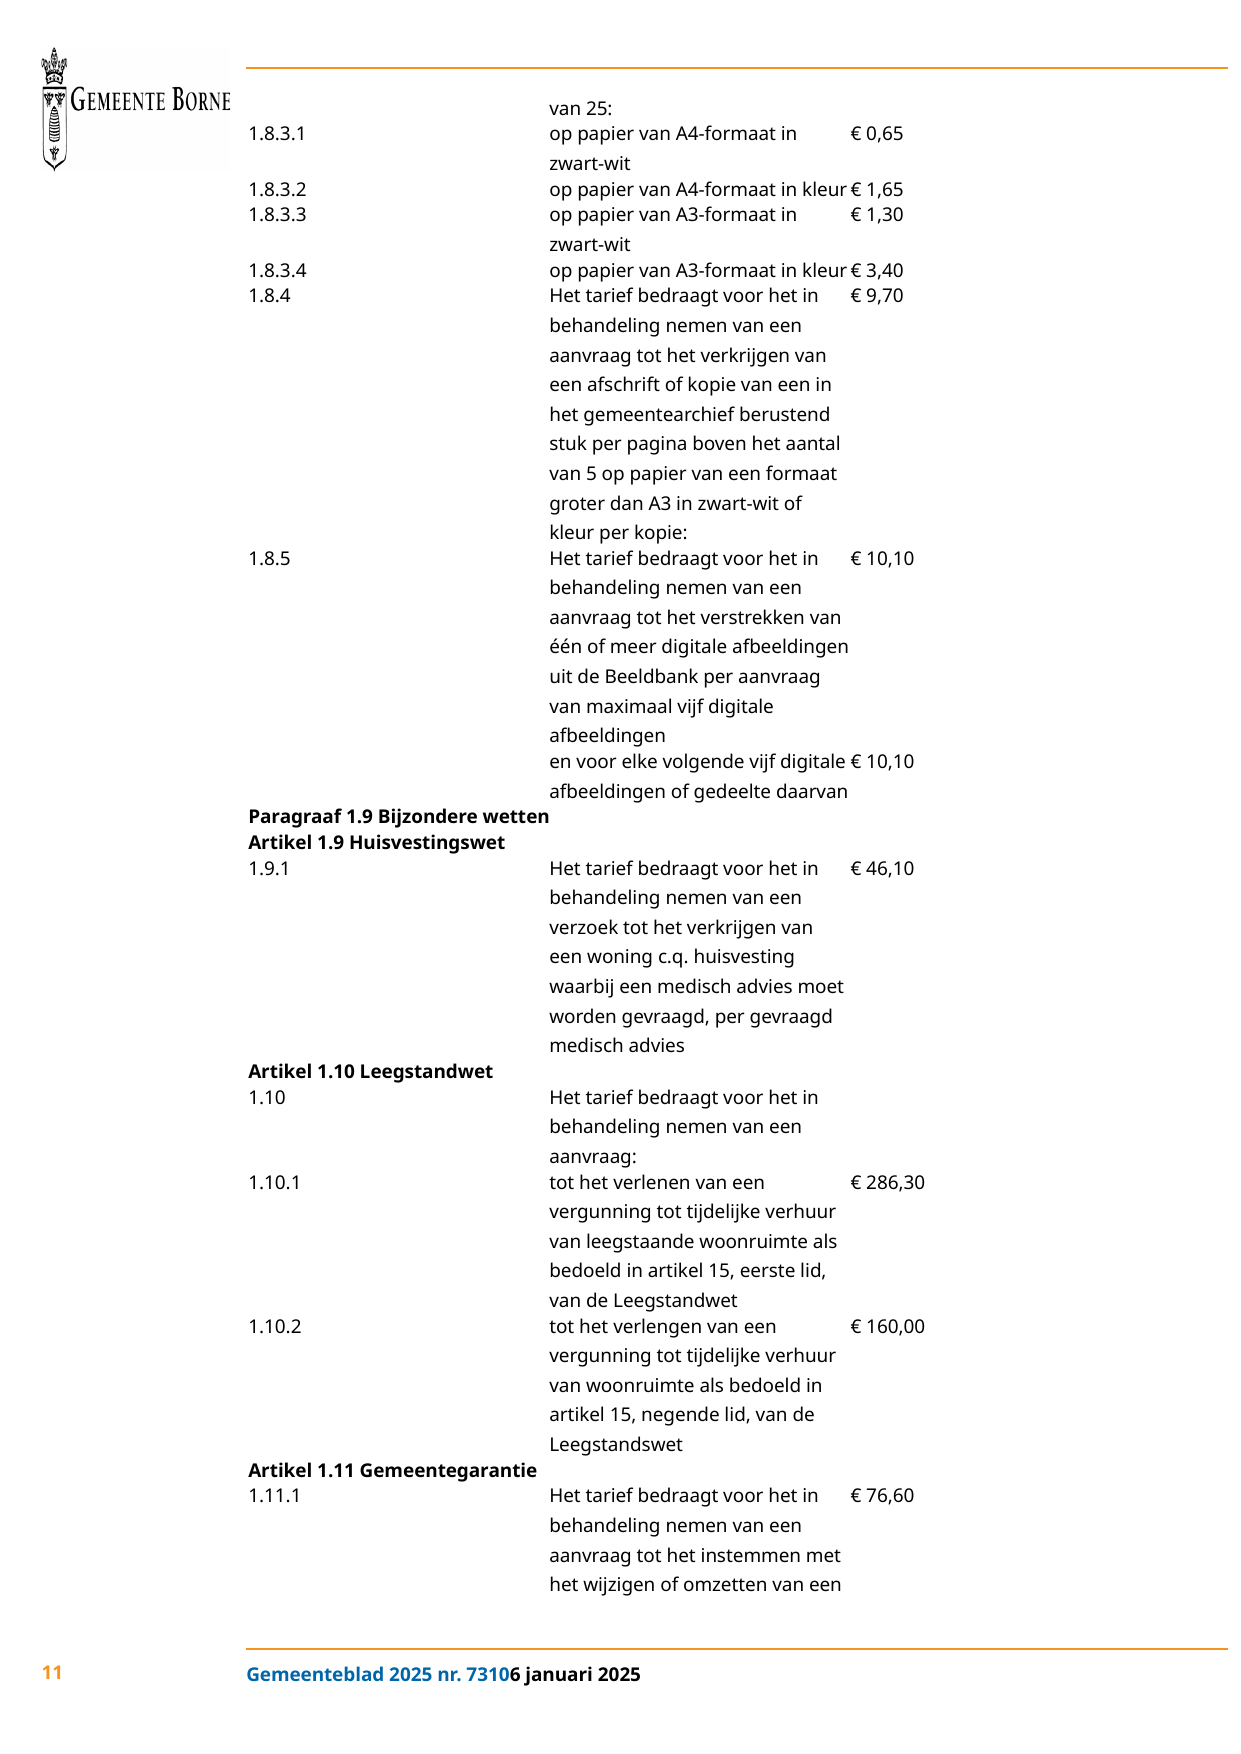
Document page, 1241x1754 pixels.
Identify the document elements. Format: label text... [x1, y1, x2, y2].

table_cell op papier van A4-formaat in zwart-wit [549, 121, 850, 176]
table_cell 1.8.4 [248, 283, 549, 545]
table_cell € 160,00 [850, 1313, 1152, 1457]
table_cell 1.8.3.2 [248, 176, 549, 202]
table_cell op papier van A3-formaat in zwart-wit [549, 202, 850, 257]
table_cell [850, 1457, 1152, 1483]
table_cell € 0,65 [850, 121, 1152, 176]
table_cell [248, 95, 549, 121]
table_cell [850, 829, 1152, 855]
table_cell [850, 804, 1152, 829]
table_cell [850, 1084, 1152, 1169]
table_cell € 286,30 [850, 1169, 1152, 1313]
table_cell [248, 748, 549, 803]
table_cell Het tarief bedraagt voor het in behandeling nemen van een aanvraag tot het verstrekken van één of meer digitale afbeeldingen uit de Beeldbank per aanvraag van maximaal vijf digitale afbeeldingen [549, 545, 850, 748]
table_cell op papier van A3-formaat in kleur [549, 257, 850, 283]
table_cell 1.10.1 [248, 1169, 549, 1313]
table_cell Het tarief bedraagt voor het in behandeling nemen van een aanvraag tot het verkrijgen van een afschrift of kopie van een in het gemeentearchief berustend stuk per pagina boven het aantal van 5 op papier van een formaat groter dan A3 in zwart-wit of kleur per kopie: [549, 283, 850, 545]
table_cell 1.10 [248, 1084, 549, 1169]
table_cell € 1,30 [850, 202, 1152, 257]
table_cell 1.8.3.4 [248, 257, 549, 283]
table_cell 1.8.3.3 [248, 202, 549, 257]
table_cell tot het verlenen van een vergunning tot tijdelijke verhuur van leegstaande woonruimte als bedoeld in artikel 15, eerste lid, van de Leegstandwet [549, 1169, 850, 1313]
table_cell 1.11.1 [248, 1483, 549, 1597]
table_cell en voor elke volgende vijf digitale afbeeldingen of gedeelte daarvan [549, 748, 850, 803]
table_cell 1.10.2 [248, 1313, 549, 1457]
table_cell € 3,40 [850, 257, 1152, 283]
picture [41, 47, 231, 172]
table_cell Artikel 1.9 Huisvestingswet [248, 829, 850, 855]
table_cell op papier van A4-formaat in kleur [549, 176, 850, 202]
table_cell € 76,60 [850, 1483, 1152, 1597]
table_cell Het tarief bedraagt voor het in behandeling nemen van een aanvraag tot het instemmen met het wijzigen of omzetten van een [549, 1483, 850, 1597]
table_cell [850, 1058, 1152, 1084]
table_cell Paragraaf 1.9 Bijzondere wetten [248, 804, 850, 829]
table_cell € 10,10 [850, 748, 1152, 803]
table_cell € 10,10 [850, 545, 1152, 748]
table_cell € 9,70 [850, 283, 1152, 545]
table_cell Artikel 1.10 Leegstandwet [248, 1058, 850, 1084]
table_cell van 25: [549, 95, 850, 121]
table_cell Artikel 1.11 Gemeentegarantie [248, 1457, 850, 1483]
table_cell 1.8.5 [248, 545, 549, 748]
table_cell € 1,65 [850, 176, 1152, 202]
table_cell Het tarief bedraagt voor het in behandeling nemen van een aanvraag: [549, 1084, 850, 1169]
table_cell Het tarief bedraagt voor het in behandeling nemen van een verzoek tot het verkrijgen van een woning c.q. huisvesting waarbij een medisch advies moet worden gevraagd, per gevraagd medisch advies [549, 855, 850, 1058]
table_cell [850, 95, 1152, 121]
table_cell € 46,10 [850, 855, 1152, 1058]
table_cell 1.9.1 [248, 855, 549, 1058]
table_cell 1.8.3.1 [248, 121, 549, 176]
table_cell tot het verlengen van een vergunning tot tijdelijke verhuur van woonruimte als bedoeld in artikel 15, negende lid, van de Leegstandswet [549, 1313, 850, 1457]
